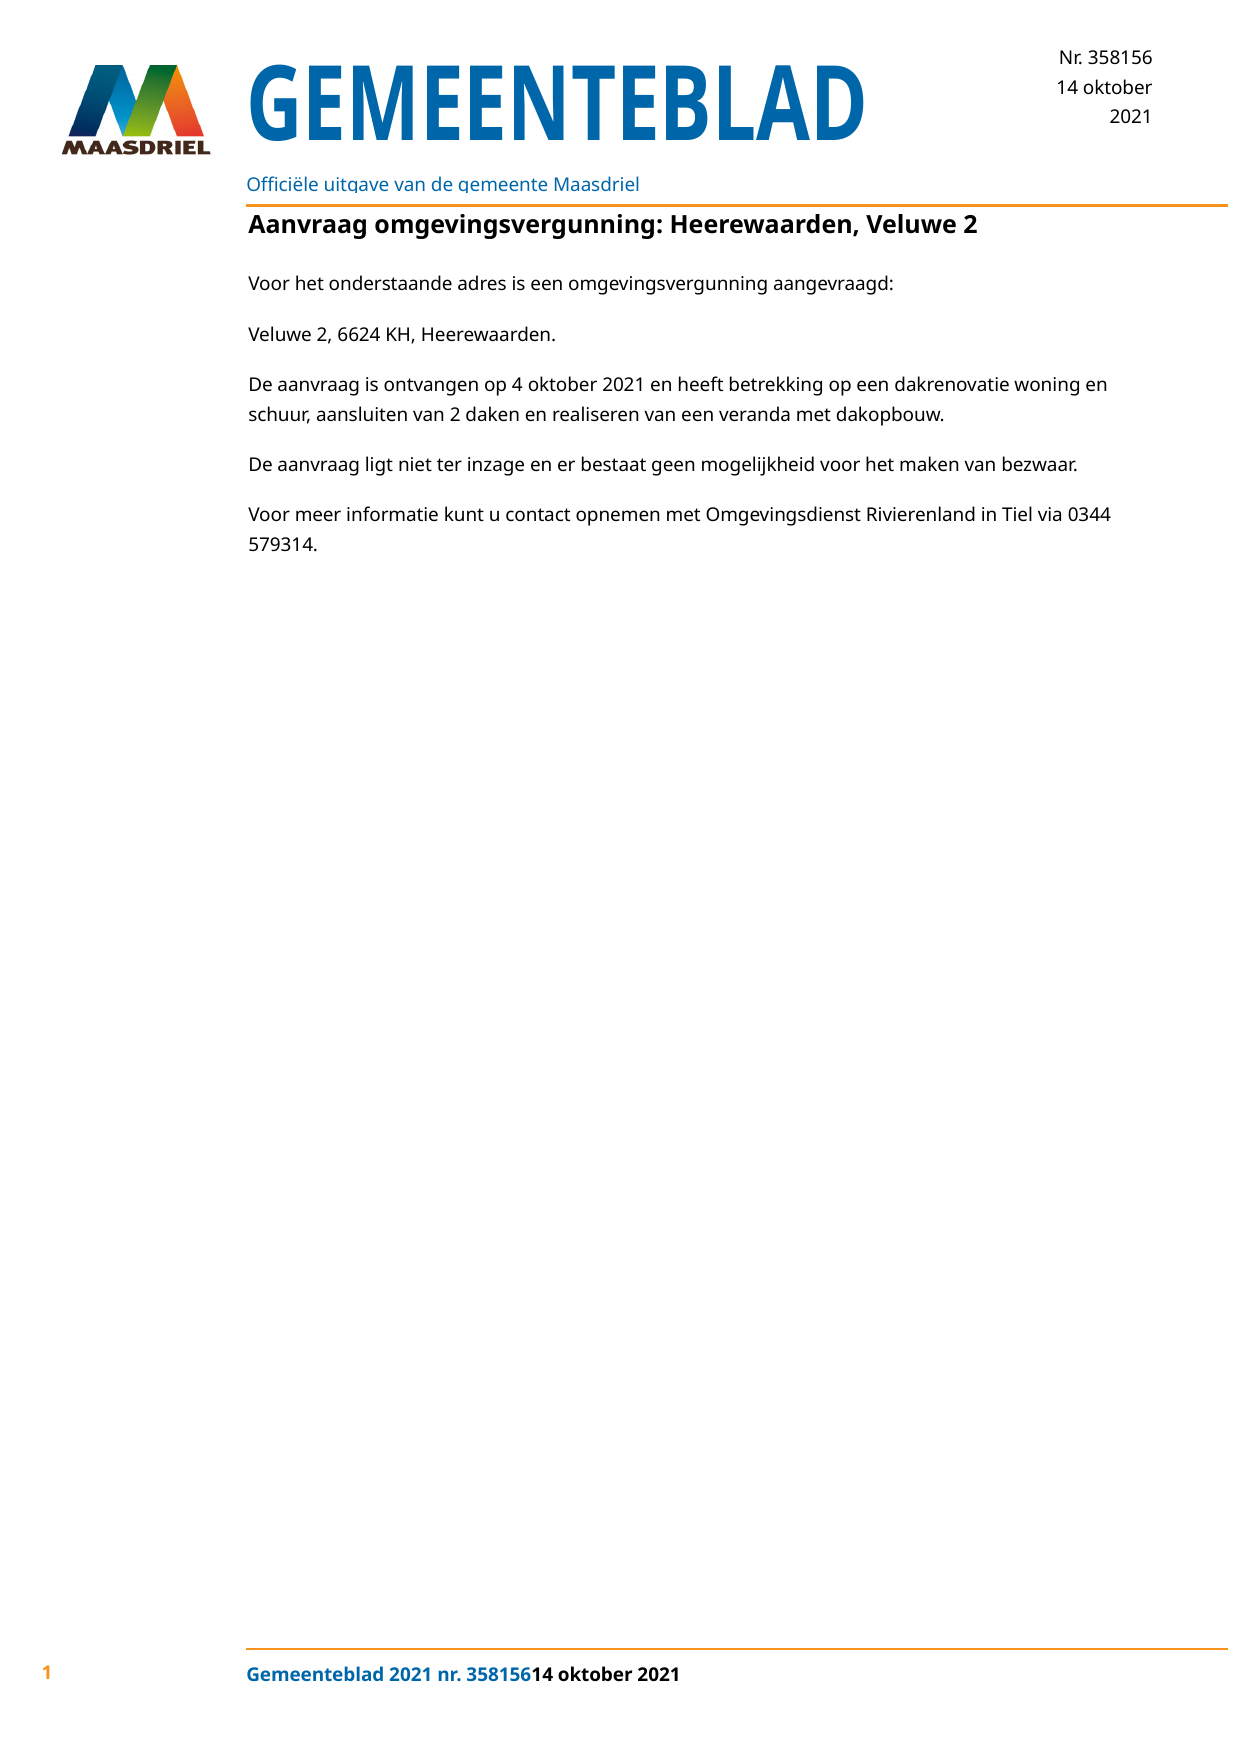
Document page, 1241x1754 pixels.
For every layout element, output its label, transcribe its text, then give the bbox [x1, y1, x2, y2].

picture [41, 47, 231, 172]
text De aanvraag ligt niet ter inzage en er bestaat geen mogelijkheid voor het maken van bezwaar. [248, 451, 1152, 477]
text Aanvraag omgevingsvergunning: Heerewaarden, Veluwe 2 [248, 207, 1152, 241]
text Voor het onderstaande adres is een omgevingsvergunning aangevraagd: [248, 270, 1152, 296]
text De aanvraag is ontvangen op 4 oktober 2021 en heeft betrekking op een dakrenovatie woning en schuur, aansluiten van 2 daken en realiseren van een veranda met dakopbouw. [248, 371, 1152, 426]
text Veluwe 2, 6624 KH, Heerewaarden. [248, 321, 1152, 346]
text Voor meer informatie kunt u contact opnemen met Omgevingsdienst Rivierenland in Tiel via 0344 579314. [248, 502, 1152, 557]
